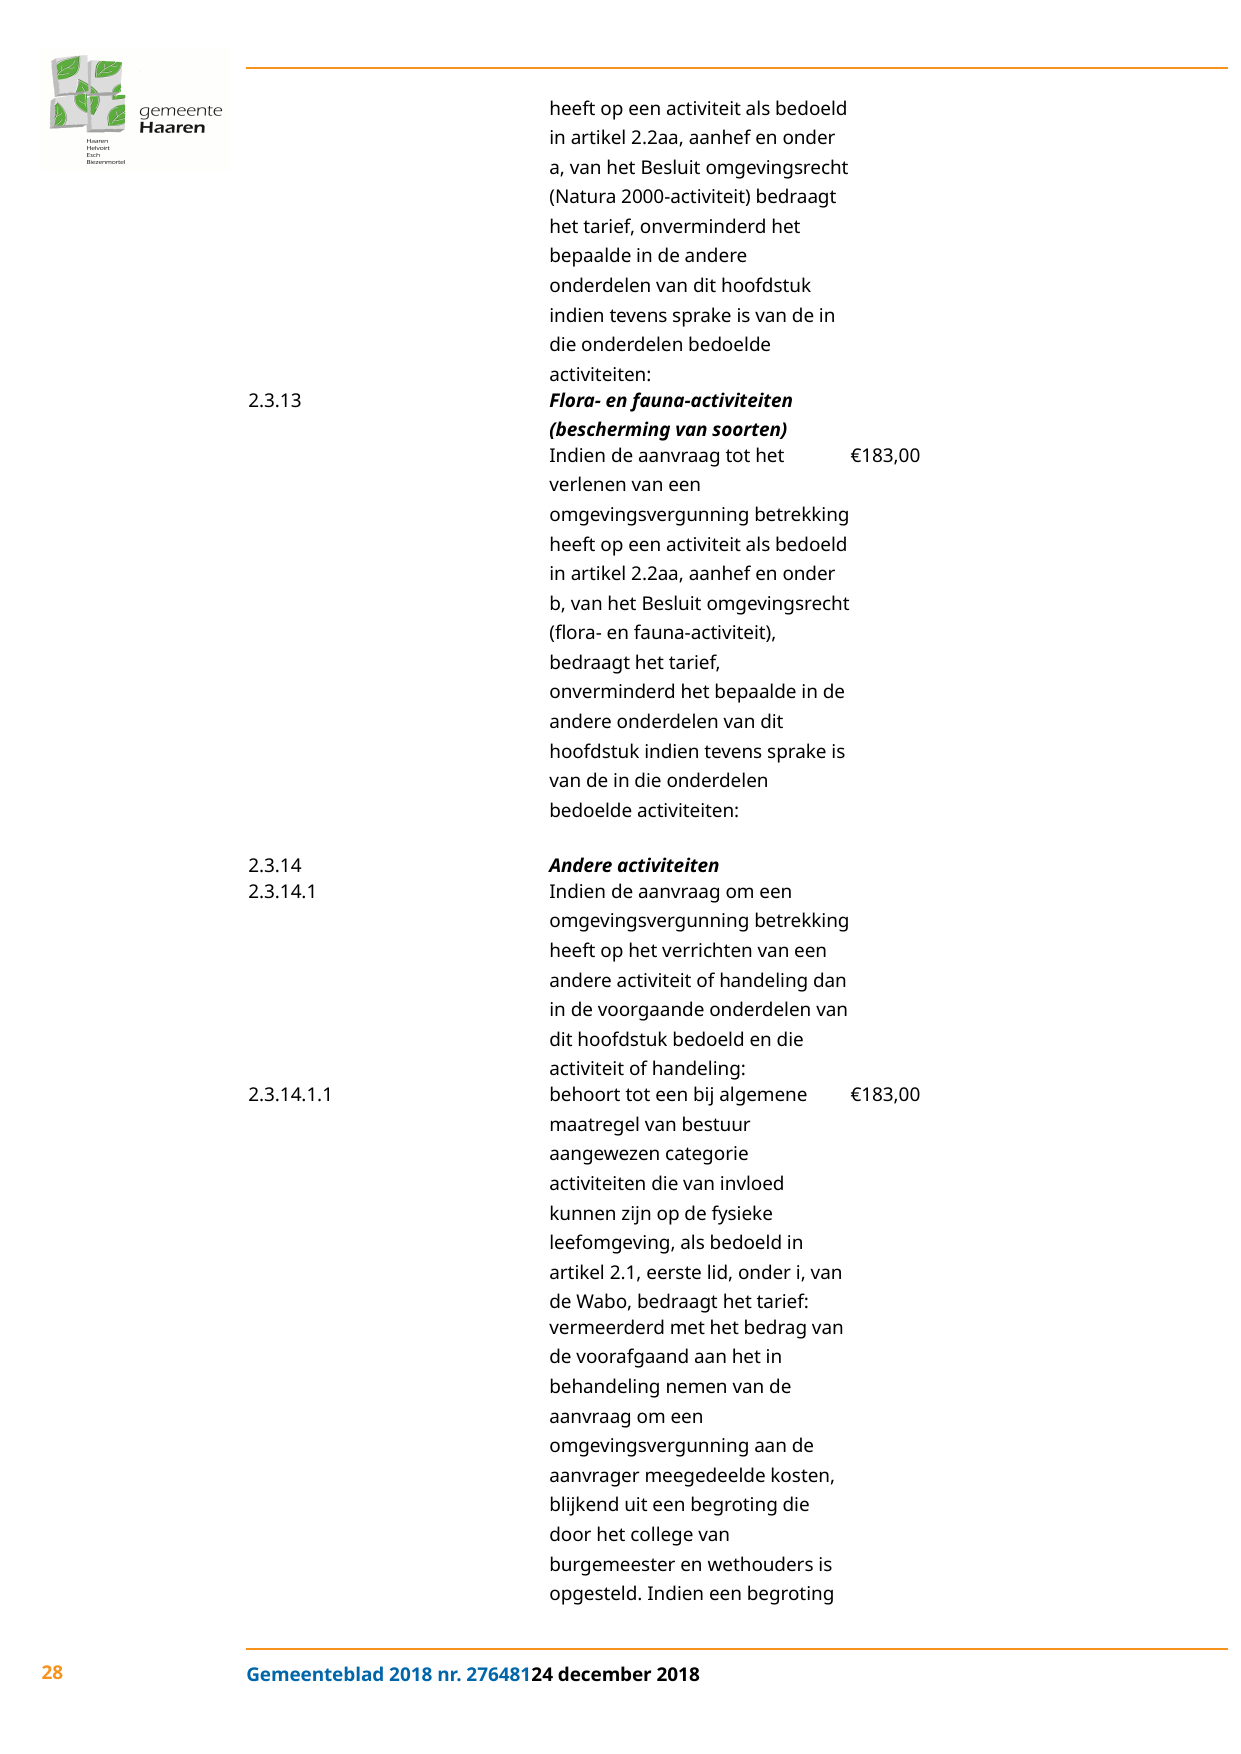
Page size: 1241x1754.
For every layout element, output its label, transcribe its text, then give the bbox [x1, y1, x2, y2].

table_cell [850, 387, 1152, 442]
table_cell 2.3.14.1 [248, 878, 549, 1081]
table_cell Andere activiteiten [549, 853, 850, 878]
table_cell [850, 853, 1152, 878]
table_cell vermeerderd met het bedrag van de voorafgaand aan het in behandeling nemen van de aanvraag om een omgevingsvergunning aan de aanvrager meegedeelde kosten, blijkend uit een begroting die door het college van burgemeester en wethouders is opgesteld. Indien een begroting [549, 1314, 850, 1606]
table_cell 2.3.14 [248, 853, 549, 878]
table_cell [248, 95, 549, 387]
table_cell €183,00 [850, 1081, 1152, 1314]
table_cell [850, 878, 1152, 1081]
table_cell behoort tot een bij algemene maatregel van bestuur aangewezen categorie activiteiten die van invloed kunnen zijn op de fysieke leefomgeving, als bedoeld in artikel 2.1, eerste lid, onder i, van de Wabo, bedraagt het tarief: [549, 1081, 850, 1314]
table_cell [850, 95, 1152, 387]
picture [41, 47, 231, 172]
table_cell 2.3.14.1.1 [248, 1081, 549, 1314]
table_cell 2.3.13 [248, 387, 549, 442]
table_cell Indien de aanvraag tot het verlenen van een omgevingsvergunning betrekking heeft op een activiteit als bedoeld in artikel 2.2aa, aanhef en onder b, van het Besluit omgevingsrecht (flora- en fauna-activiteit), bedraagt het tarief, onverminderd het bepaalde in de andere onderdelen van dit hoofdstuk indien tevens sprake is van de in die onderdelen bedoelde activiteiten: [549, 442, 850, 852]
table_cell [248, 1314, 549, 1606]
table_cell [248, 442, 549, 852]
table_cell €183,00 [850, 442, 1152, 852]
table_cell Indien de aanvraag om een omgevingsvergunning betrekking heeft op het verrichten van een andere activiteit of handeling dan in de voorgaande onderdelen van dit hoofdstuk bedoeld en die activiteit of handeling: [549, 878, 850, 1081]
table_cell heeft op een activiteit als bedoeld in artikel 2.2aa, aanhef en onder a, van het Besluit omgevingsrecht (Natura 2000-activiteit) bedraagt het tarief, onverminderd het bepaalde in de andere onderdelen van dit hoofdstuk indien tevens sprake is van de in die onderdelen bedoelde activiteiten: [549, 95, 850, 387]
table_cell Flora- en fauna-activiteiten (bescherming van soorten) [549, 387, 850, 442]
table_cell [850, 1314, 1152, 1606]
